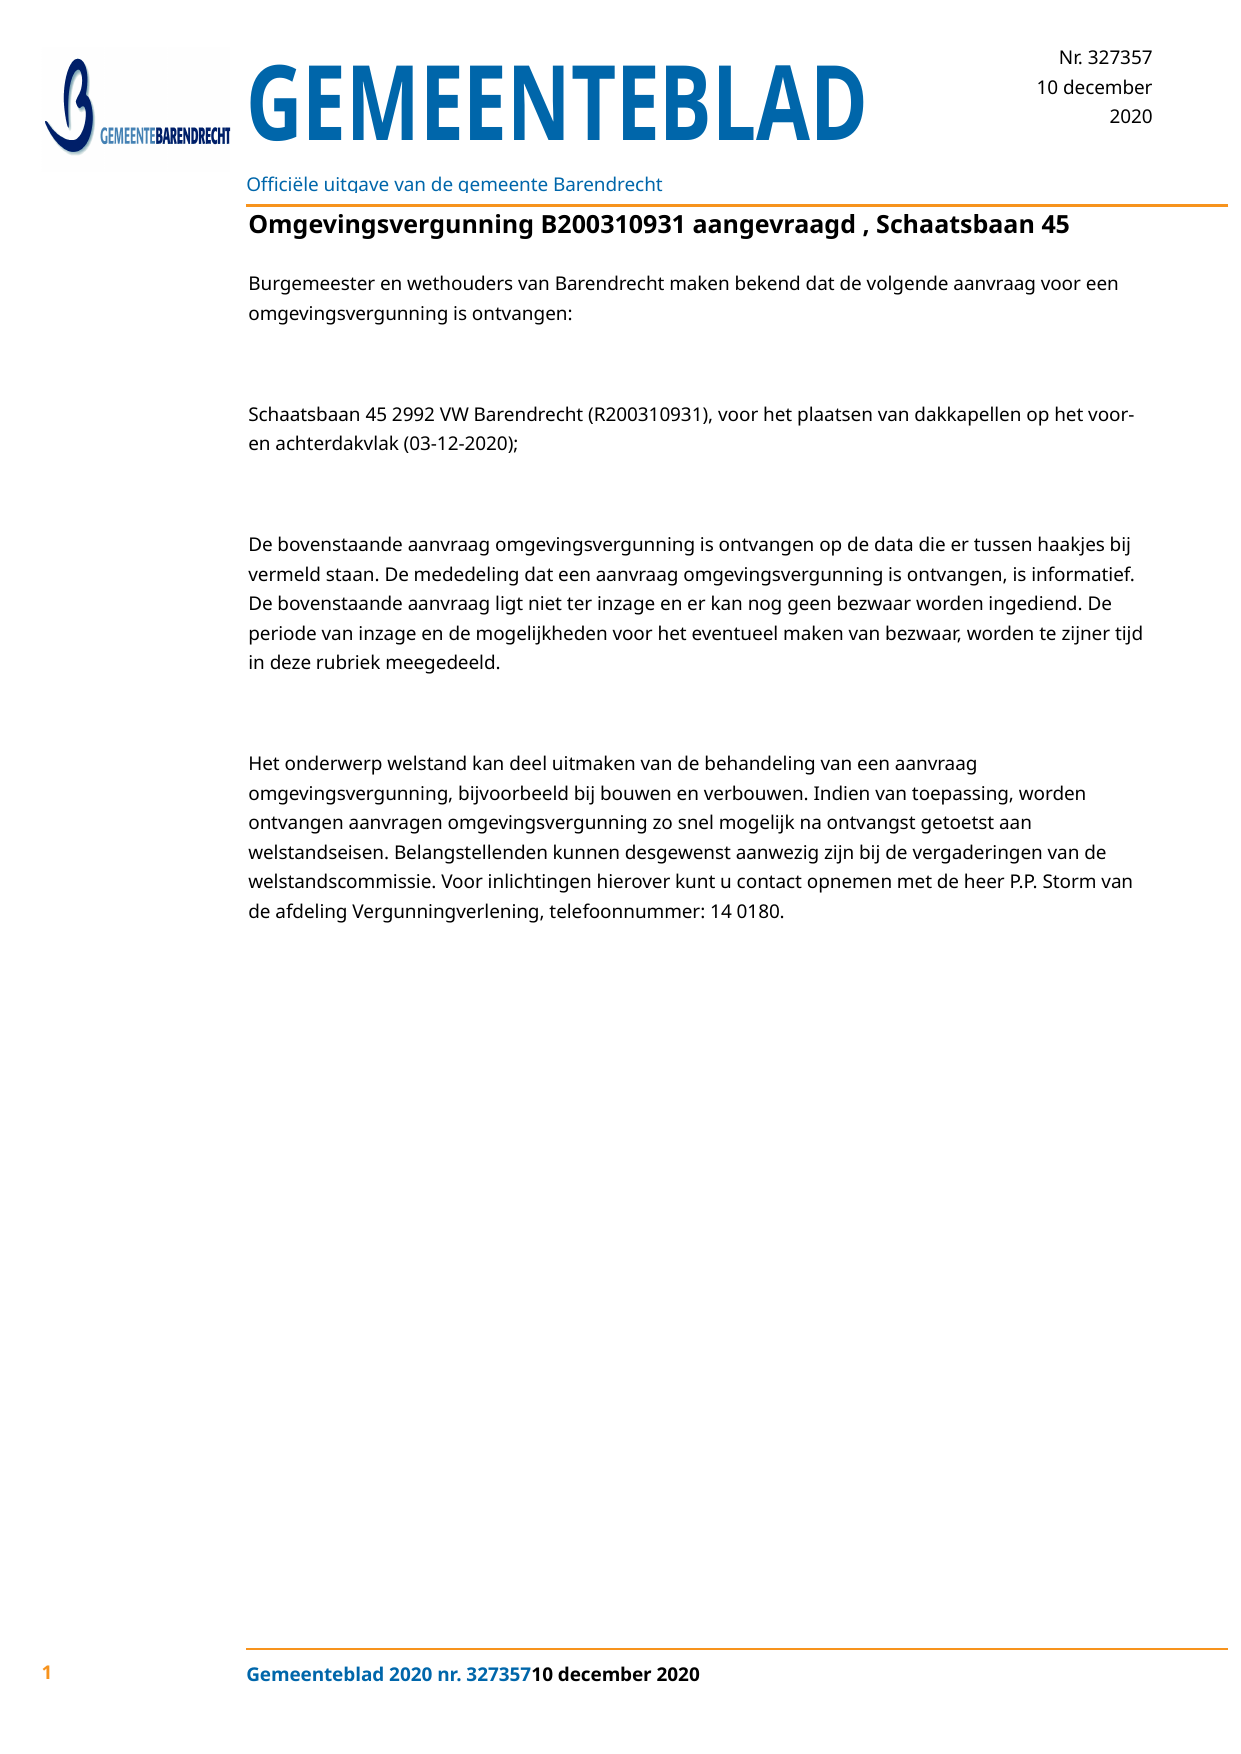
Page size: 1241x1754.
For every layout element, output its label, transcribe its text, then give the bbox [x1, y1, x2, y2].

text Het onderwerp welstand kan deel uitmaken van de behandeling van een aanvraag omgevingsvergunning, bijvoorbeeld bij bouwen en verbouwen. Indien van toepassing, worden ontvangen aanvragen omgevingsvergunning zo snel mogelijk na ontvangst getoetst aan welstandseisen. Belangstellenden kunnen desgewenst aanwezig zijn bij de vergaderingen van de welstandscommissie. Voor inlichtingen hierover kunt u contact opnemen met de heer P.P. Storm van de afdeling Vergunningverlening, telefoonnummer: 14 0180. [248, 750, 1152, 924]
text Burgemeester en wethouders van Barendrecht maken bekend dat de volgende aanvraag voor een omgevingsvergunning is ontvangen: [248, 270, 1152, 326]
text Omgevingsvergunning B200310931 aangevraagd , Schaatsbaan 45 [248, 207, 1152, 241]
text Schaatsbaan 45 2992 VW Barendrecht (R200310931), voor het plaatsen van dakkapellen op het voor- en achterdakvlak (03-12-2020); [248, 401, 1152, 456]
picture [41, 47, 231, 172]
text De bovenstaande aanvraag omgevingsvergunning is ontvangen op de data die er tussen haakjes bij vermeld staan. De mededeling dat een aanvraag omgevingsvergunning is ontvangen, is informatief. De bovenstaande aanvraag ligt niet ter inzage en er kan nog geen bezwaar worden ingediend. De periode van inzage en de mogelijkheden voor het eventueel maken van bezwaar, worden te zijner tijd in deze rubriek meegedeeld. [248, 531, 1152, 675]
